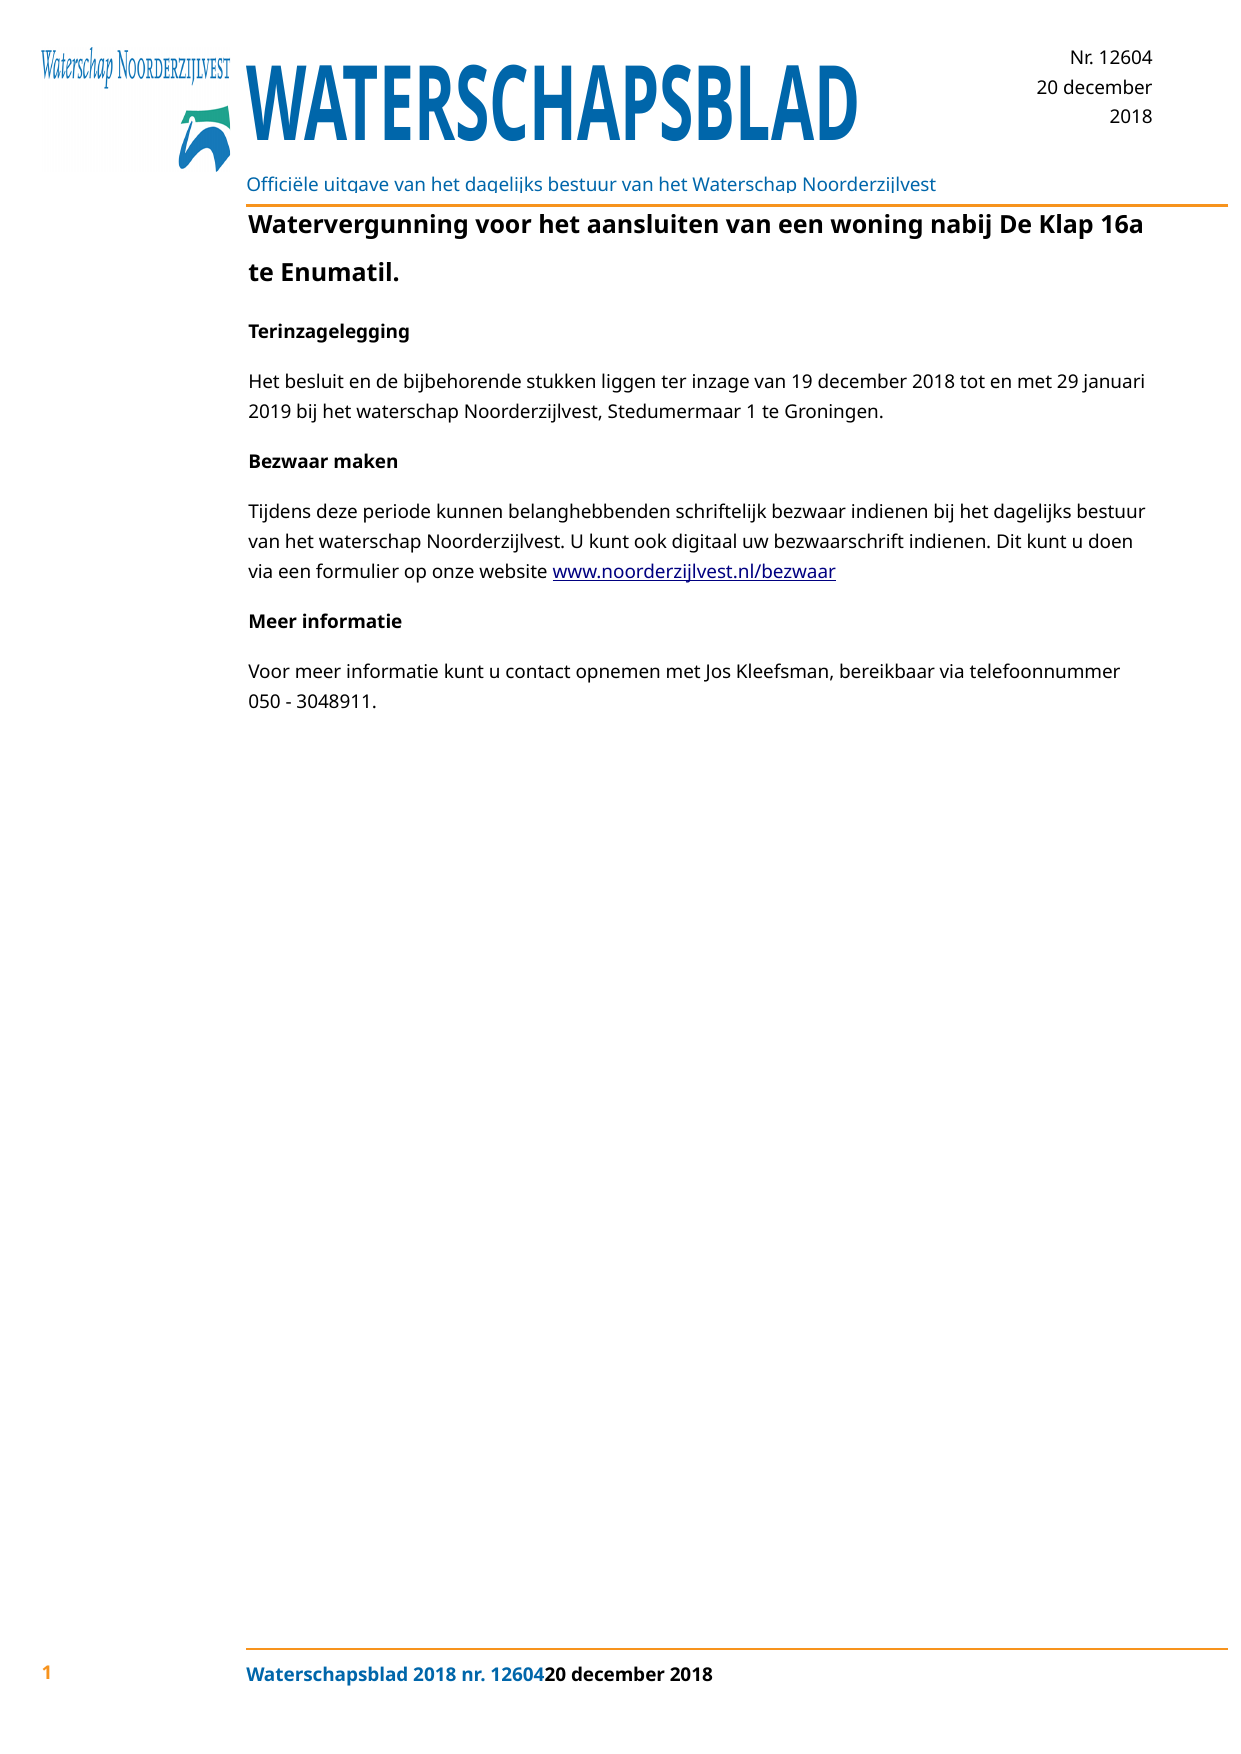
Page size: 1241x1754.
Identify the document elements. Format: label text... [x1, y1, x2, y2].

text Watervergunning voor het aansluiten van een woning nabij De Klap 16a te Enumatil. [248, 207, 1152, 288]
text Meer informatie [248, 608, 1152, 634]
text Terinzagelegging [248, 318, 1152, 344]
text Tijdens deze periode kunnen belanghebbenden schriftelijk bezwaar indienen bij het dagelijks bestuur van het waterschap Noorderzijlvest. U kunt ook digitaal uw bezwaarschrift indienen. Dit kunt u doen via een formulier op onze website www.noorderzijlvest.nl/bezwaar [248, 499, 1152, 584]
text Bezwaar maken [248, 448, 1152, 474]
picture [41, 47, 231, 172]
text Het besluit en de bijbehorende stukken liggen ter inzage van 19 december 2018 tot en met 29 januari 2019 bij het waterschap Noorderzijlvest, Stedumermaar 1 te Groningen. [248, 368, 1152, 424]
text Voor meer informatie kunt u contact opnemen met Jos Kleefsman, bereikbaar via telefoonnummer 050 - 3048911. [248, 659, 1152, 714]
